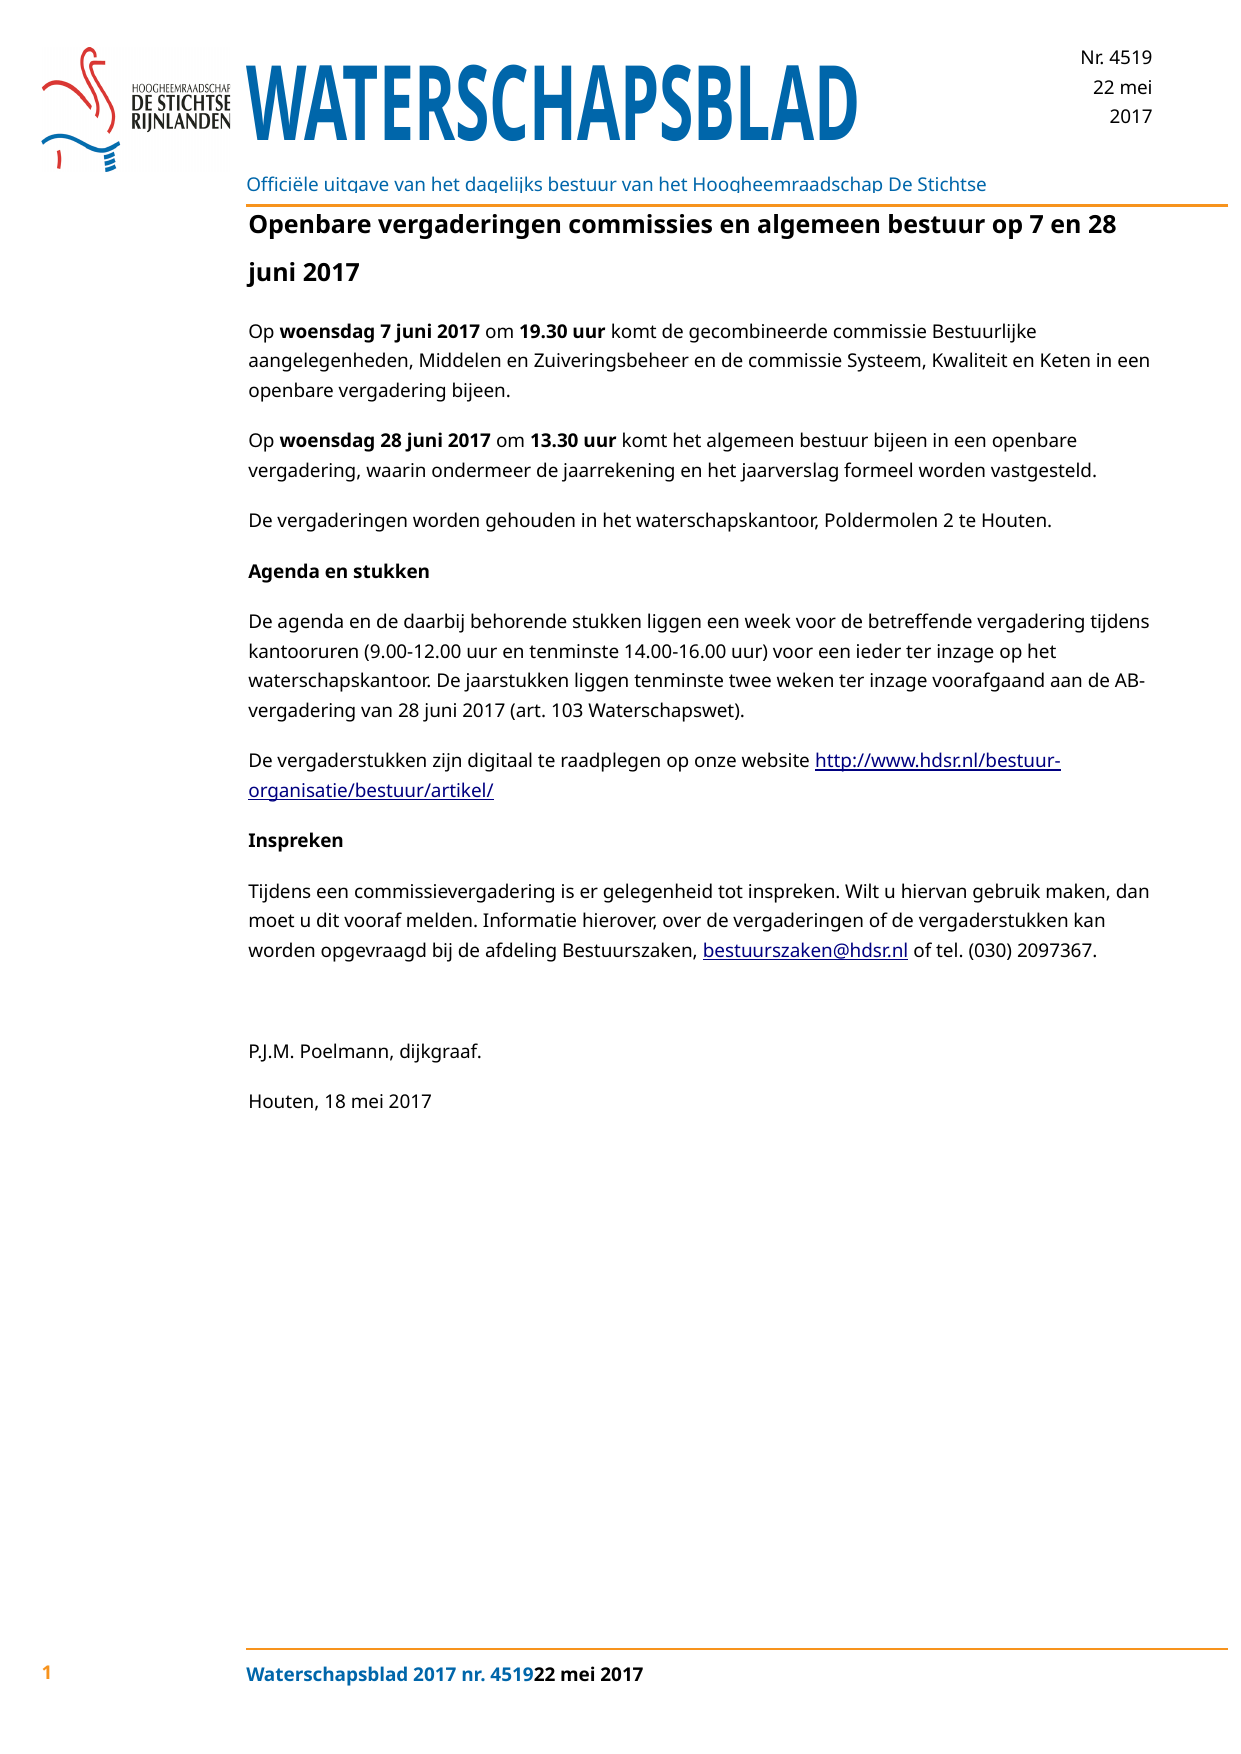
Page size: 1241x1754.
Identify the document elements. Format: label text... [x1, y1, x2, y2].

text Houten, 18 mei 2017 [248, 1088, 1152, 1114]
text Op woensdag 28 juni 2017 om 13.30 uur komt het algemeen bestuur bijeen in een openbare vergadering, waarin ondermeer de jaarrekening en het jaarverslag formeel worden vastgesteld. [248, 427, 1152, 483]
text De agenda en de daarbij behorende stukken liggen een week voor de betreffende vergadering tijdens kantooruren (9.00-12.00 uur en tenminste 14.00-16.00 uur) voor een ieder ter inzage op het waterschapskantoor. De jaarstukken liggen tenminste twee weken ter inzage voorafgaand aan de AB-vergadering van 28 juni 2017 (art. 103 Waterschapswet). [248, 608, 1152, 723]
picture [41, 47, 231, 172]
text Op woensdag 7 juni 2017 om 19.30 uur komt de gecombineerde commissie Bestuurlijke aangelegenheden, Middelen en Zuiveringsbeheer en de commissie Systeem, Kwaliteit en Keten in een openbare vergadering bijeen. [248, 318, 1152, 403]
text P.J.M. Poelmann, dijkgraaf. [248, 1038, 1152, 1064]
text Tijdens een commissievergadering is er gelegenheid tot inspreken. Wilt u hiervan gebruik maken, dan moet u dit vooraf melden. Informatie hierover, over de vergaderingen of de vergaderstukken kan worden opgevraagd bij de afdeling Bestuurszaken, bestuurszaken@hdsr.nl of tel. (030) 2097367. [248, 878, 1152, 963]
text Agenda en stukken [248, 558, 1152, 584]
text De vergaderstukken zijn digitaal te raadplegen op onze website http://www.hdsr.nl/bestuur-organisatie/bestuur/artikel/ [248, 747, 1152, 803]
text Inspreken [248, 827, 1152, 853]
text De vergaderingen worden gehouden in het waterschapskantoor, Poldermolen 2 te Houten. [248, 507, 1152, 533]
text Openbare vergaderingen commissies en algemeen bestuur op 7 en 28 juni 2017 [248, 207, 1152, 288]
